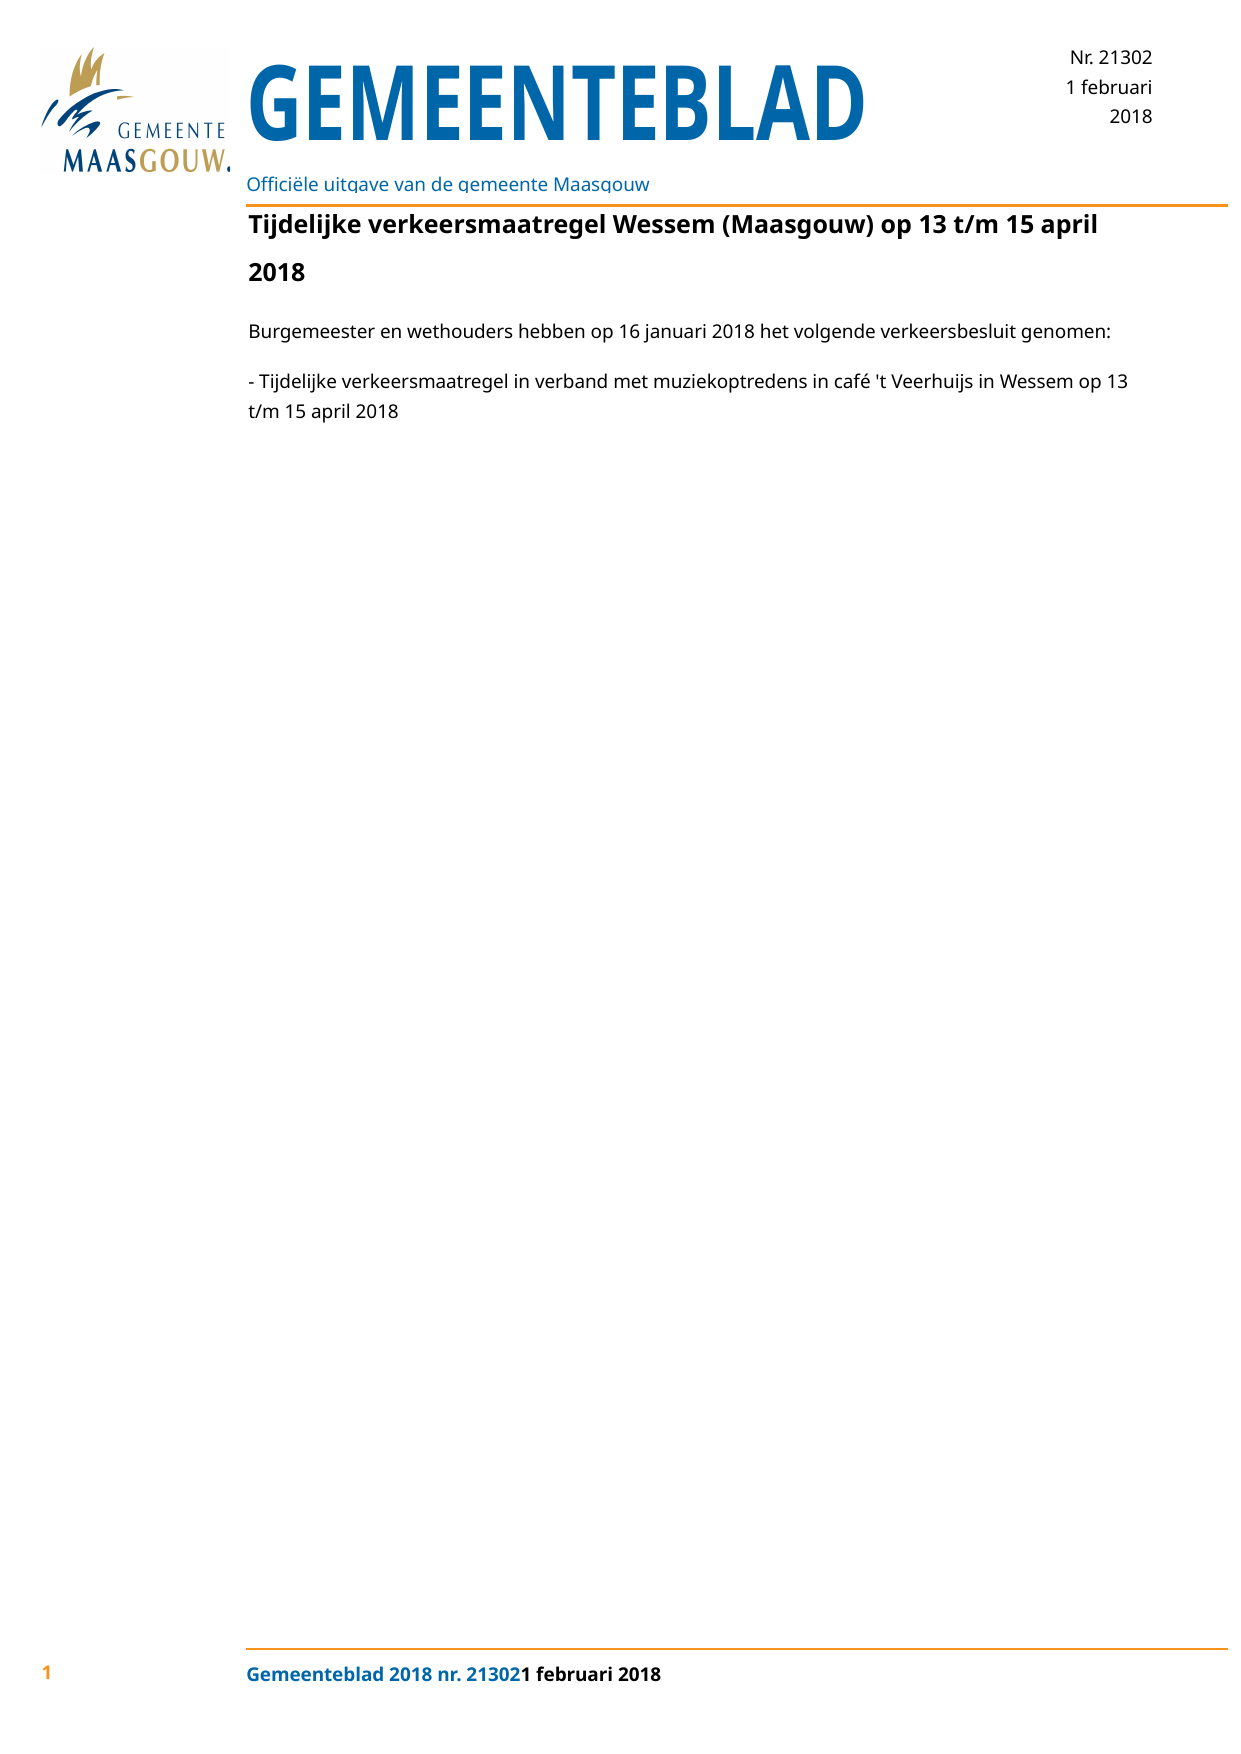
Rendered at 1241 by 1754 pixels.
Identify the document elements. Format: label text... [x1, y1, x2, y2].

text - Tijdelijke verkeersmaatregel in verband met muziekoptredens in café 't Veerhuijs in Wessem op 13 t/m 15 april 2018 [248, 368, 1152, 424]
picture [41, 47, 231, 172]
text Burgemeester en wethouders hebben op 16 januari 2018 het volgende verkeersbesluit genomen: [248, 318, 1152, 344]
text Tijdelijke verkeersmaatregel Wessem (Maasgouw) op 13 t/m 15 april 2018 [248, 207, 1152, 288]
